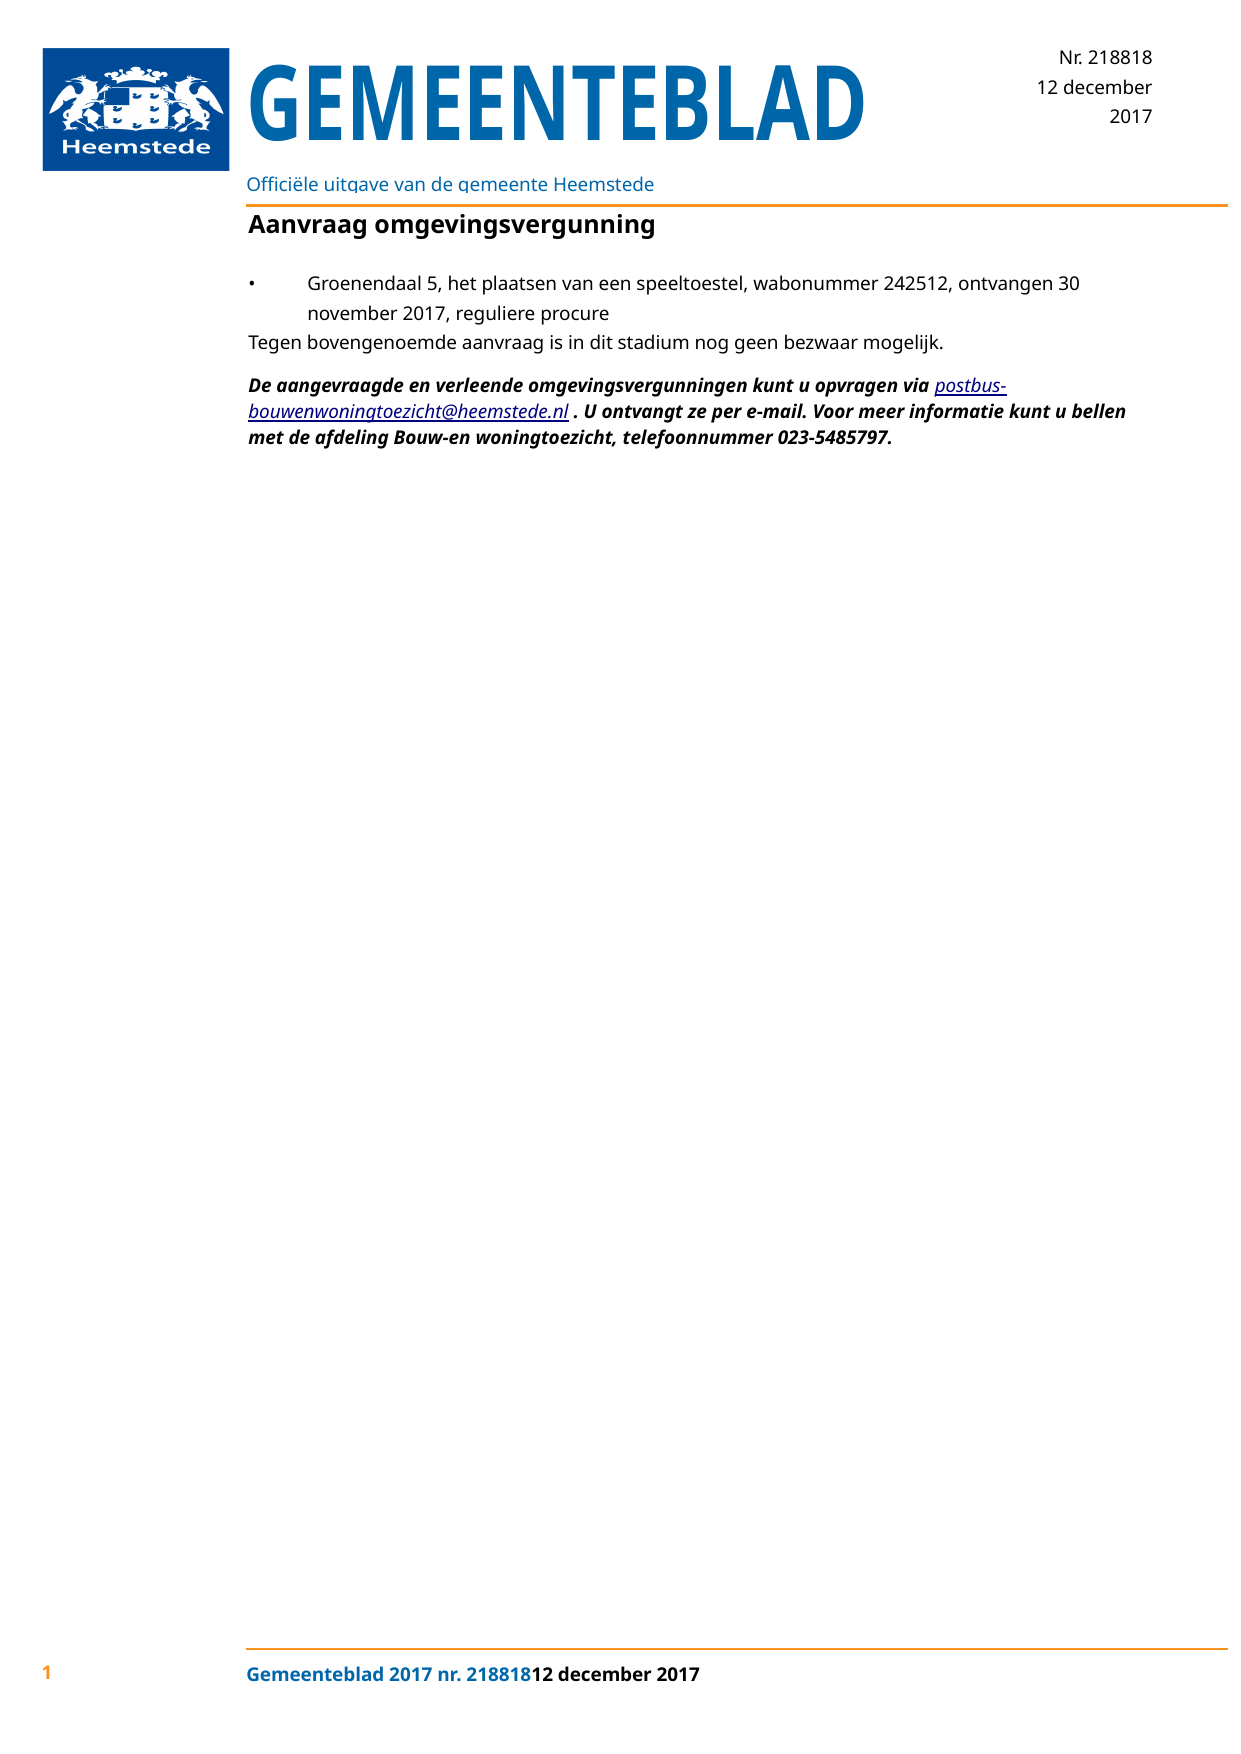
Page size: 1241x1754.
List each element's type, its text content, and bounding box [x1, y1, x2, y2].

text Aanvraag omgevingsvergunning [248, 207, 1152, 241]
text Tegen bovengenoemde aanvraag is in dit stadium nog geen bezwaar mogelijk. [248, 329, 1152, 355]
picture [41, 47, 231, 172]
text De aangevraagde en verleende omgevingsvergunningen kunt u opvragen via postbus-bouwenwoningtoezicht@heemstede.nl . U ontvangt ze per e-mail. Voor meer informatie kunt u bellen met de afdeling Bouw-en woningtoezicht, telefoonnummer 023-5485797. [248, 373, 1152, 450]
list Groenendaal 5, het plaatsen van een speeltoestel, wabonummer 242512, ontvangen 30 november 2017, reguliere procure [248, 270, 1152, 326]
